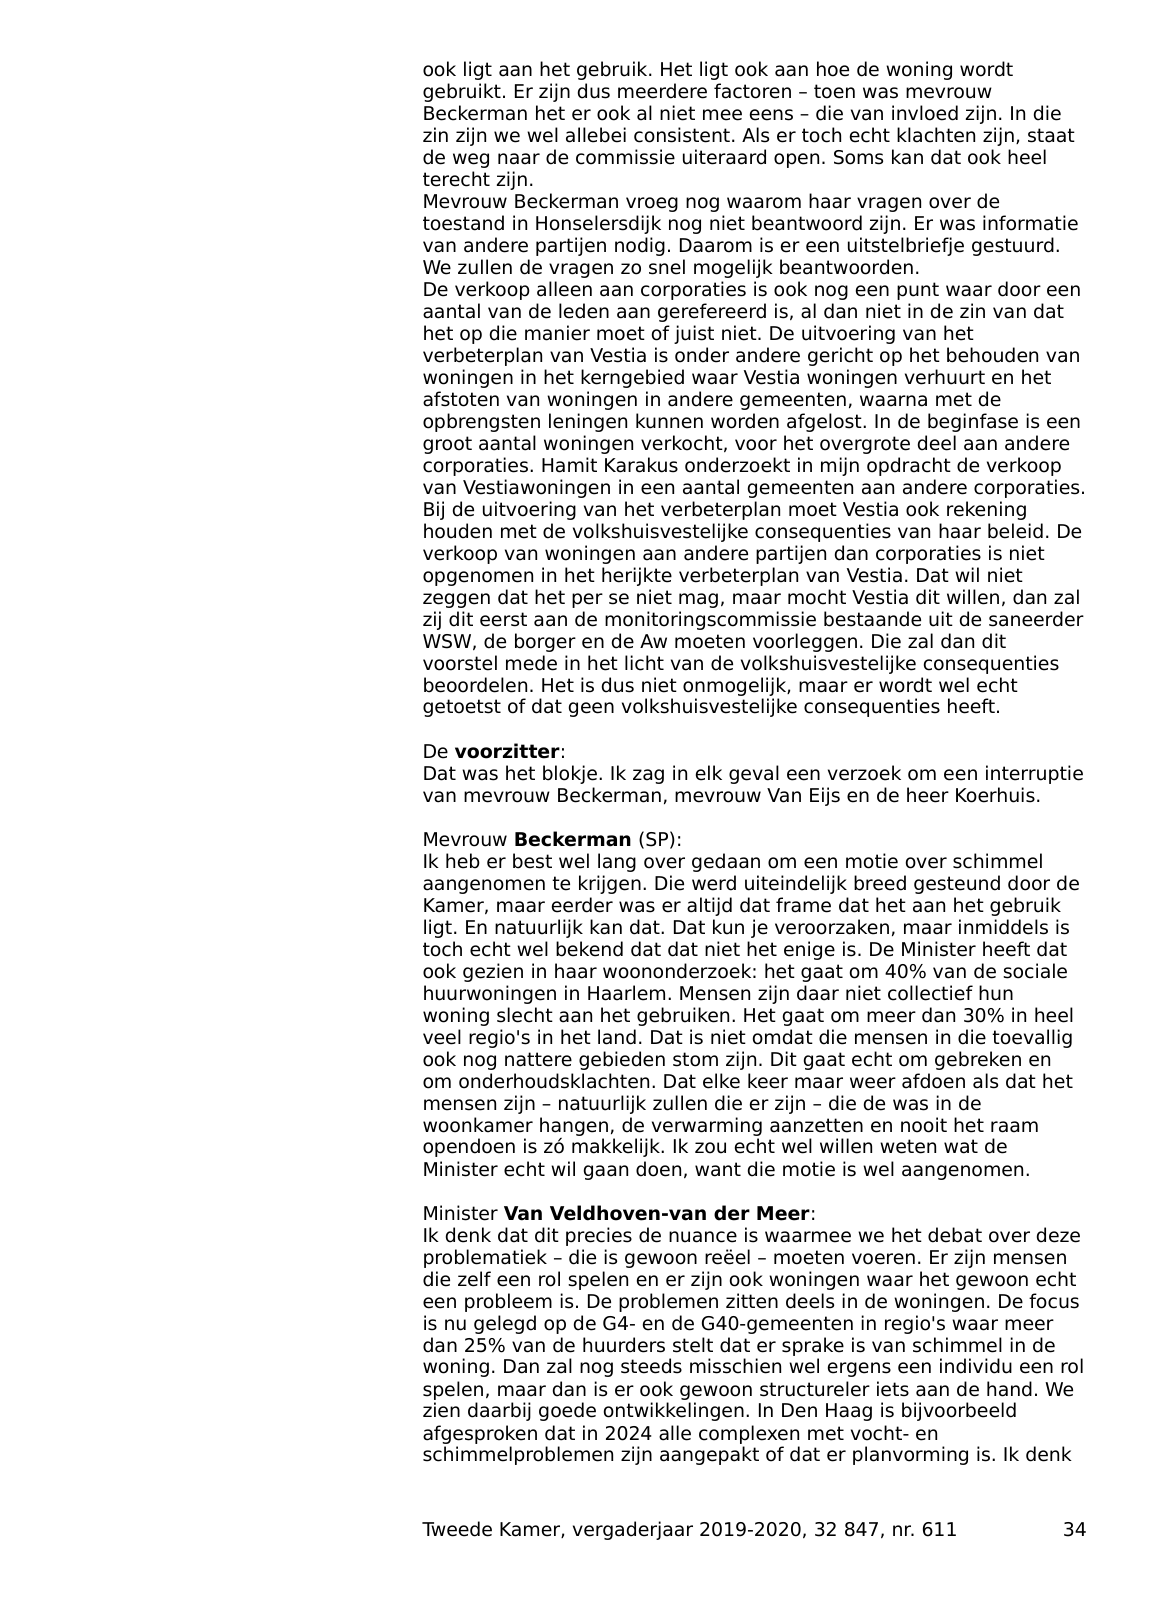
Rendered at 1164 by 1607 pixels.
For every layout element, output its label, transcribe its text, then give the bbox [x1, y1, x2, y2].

text Mevrouw Beckerman (SP): [422, 829, 1087, 851]
text De verkoop alleen aan corporaties is ook nog een punt waar door een aantal van de leden aan gerefereerd is, al dan niet in de zin van dat het op die manier moet of juist niet. De uitvoering van het verbeterplan van Vestia is onder andere gericht op het behouden van woningen in het kerngebied waar Vestia woningen verhuurt en het afstoten van woningen in andere gemeenten, waarna met de opbrengsten leningen kunnen worden afgelost. In de beginfase is een groot aantal woningen verkocht, voor het overgrote deel aan andere corporaties. Hamit Karakus onderzoekt in mijn opdracht de verkoop van Vestiawoningen in een aantal gemeenten aan andere corporaties. Bij de uitvoering van het verbeterplan moet Vestia ook rekening houden met de volkshuisvestelijke consequenties van haar beleid. De verkoop van woningen aan andere partijen dan corporaties is niet opgenomen in het herijkte verbeterplan van Vestia. Dat wil niet zeggen dat het per se niet mag, maar mocht Vestia dit willen, dan zal zij dit eerst aan de monitoringscommissie bestaande uit de saneerder WSW, de borger en de Aw moeten voorleggen. Die zal dan dit voorstel mede in het licht van de volkshuisvestelijke consequenties beoordelen. Het is dus niet onmogelijk, maar er wordt wel echt getoetst of dat geen volkshuisvestelijke consequenties heeft. [422, 279, 1087, 718]
text De voorzitter: [422, 741, 1087, 763]
text Minister Van Veldhoven-van der Meer: [422, 1203, 1087, 1224]
text Ik denk dat dit precies de nuance is waarmee we het debat over deze problematiek – die is gewoon reëel – moeten voeren. Er zijn mensen die zelf een rol spelen en er zijn ook woningen waar het gewoon echt een probleem is. De problemen zitten deels in de woningen. De focus is nu gelegd op de G4- en de G40-gemeenten in regio's waar meer dan 25% van de huurders stelt dat er sprake is van schimmel in de woning. Dan zal nog steeds misschien wel ergens een individu een rol spelen, maar dan is er ook gewoon structureler iets aan de hand. We zien daarbij goede ontwikkelingen. In Den Haag is bijvoorbeeld afgesproken dat in 2024 alle complexen met vocht- en schimmelproblemen zijn aangepakt of dat er planvorming is. Ik denk [422, 1224, 1087, 1466]
text Ik heb er best wel lang over gedaan om een motie over schimmel aangenomen te krijgen. Die werd uiteindelijk breed gesteund door de Kamer, maar eerder was er altijd dat frame dat het aan het gebruik ligt. En natuurlijk kan dat. Dat kun je veroorzaken, maar inmiddels is toch echt wel bekend dat dat niet het enige is. De Minister heeft dat ook gezien in haar woononderzoek: het gaat om 40% van de sociale huurwoningen in Haarlem. Mensen zijn daar niet collectief hun woning slecht aan het gebruiken. Het gaat om meer dan 30% in heel veel regio's in het land. Dat is niet omdat die mensen in die toevallig ook nog nattere gebieden stom zijn. Dit gaat echt om gebreken en om onderhoudsklachten. Dat elke keer maar weer afdoen als dat het mensen zijn – natuurlijk zullen die er zijn – die de was in de woonkamer hangen, de verwarming aanzetten en nooit het raam opendoen is zó makkelijk. Ik zou echt wel willen weten wat de Minister echt wil gaan doen, want die motie is wel aangenomen. [422, 851, 1087, 1180]
text ook ligt aan het gebruik. Het ligt ook aan hoe de woning wordt gebruikt. Er zijn dus meerdere factoren – toen was mevrouw Beckerman het er ook al niet mee eens – die van invloed zijn. In die zin zijn we wel allebei consistent. Als er toch echt klachten zijn, staat de weg naar de commissie uiteraard open. Soms kan dat ook heel terecht zijn. [422, 59, 1087, 191]
text Mevrouw Beckerman vroeg nog waarom haar vragen over de toestand in Honselersdijk nog niet beantwoord zijn. Er was informatie van andere partijen nodig. Daarom is er een uitstelbriefje gestuurd. We zullen de vragen zo snel mogelijk beantwoorden. [422, 191, 1087, 279]
text Dat was het blokje. Ik zag in elk geval een verzoek om een interruptie van mevrouw Beckerman, mevrouw Van Eijs en de heer Koerhuis. [422, 763, 1087, 807]
